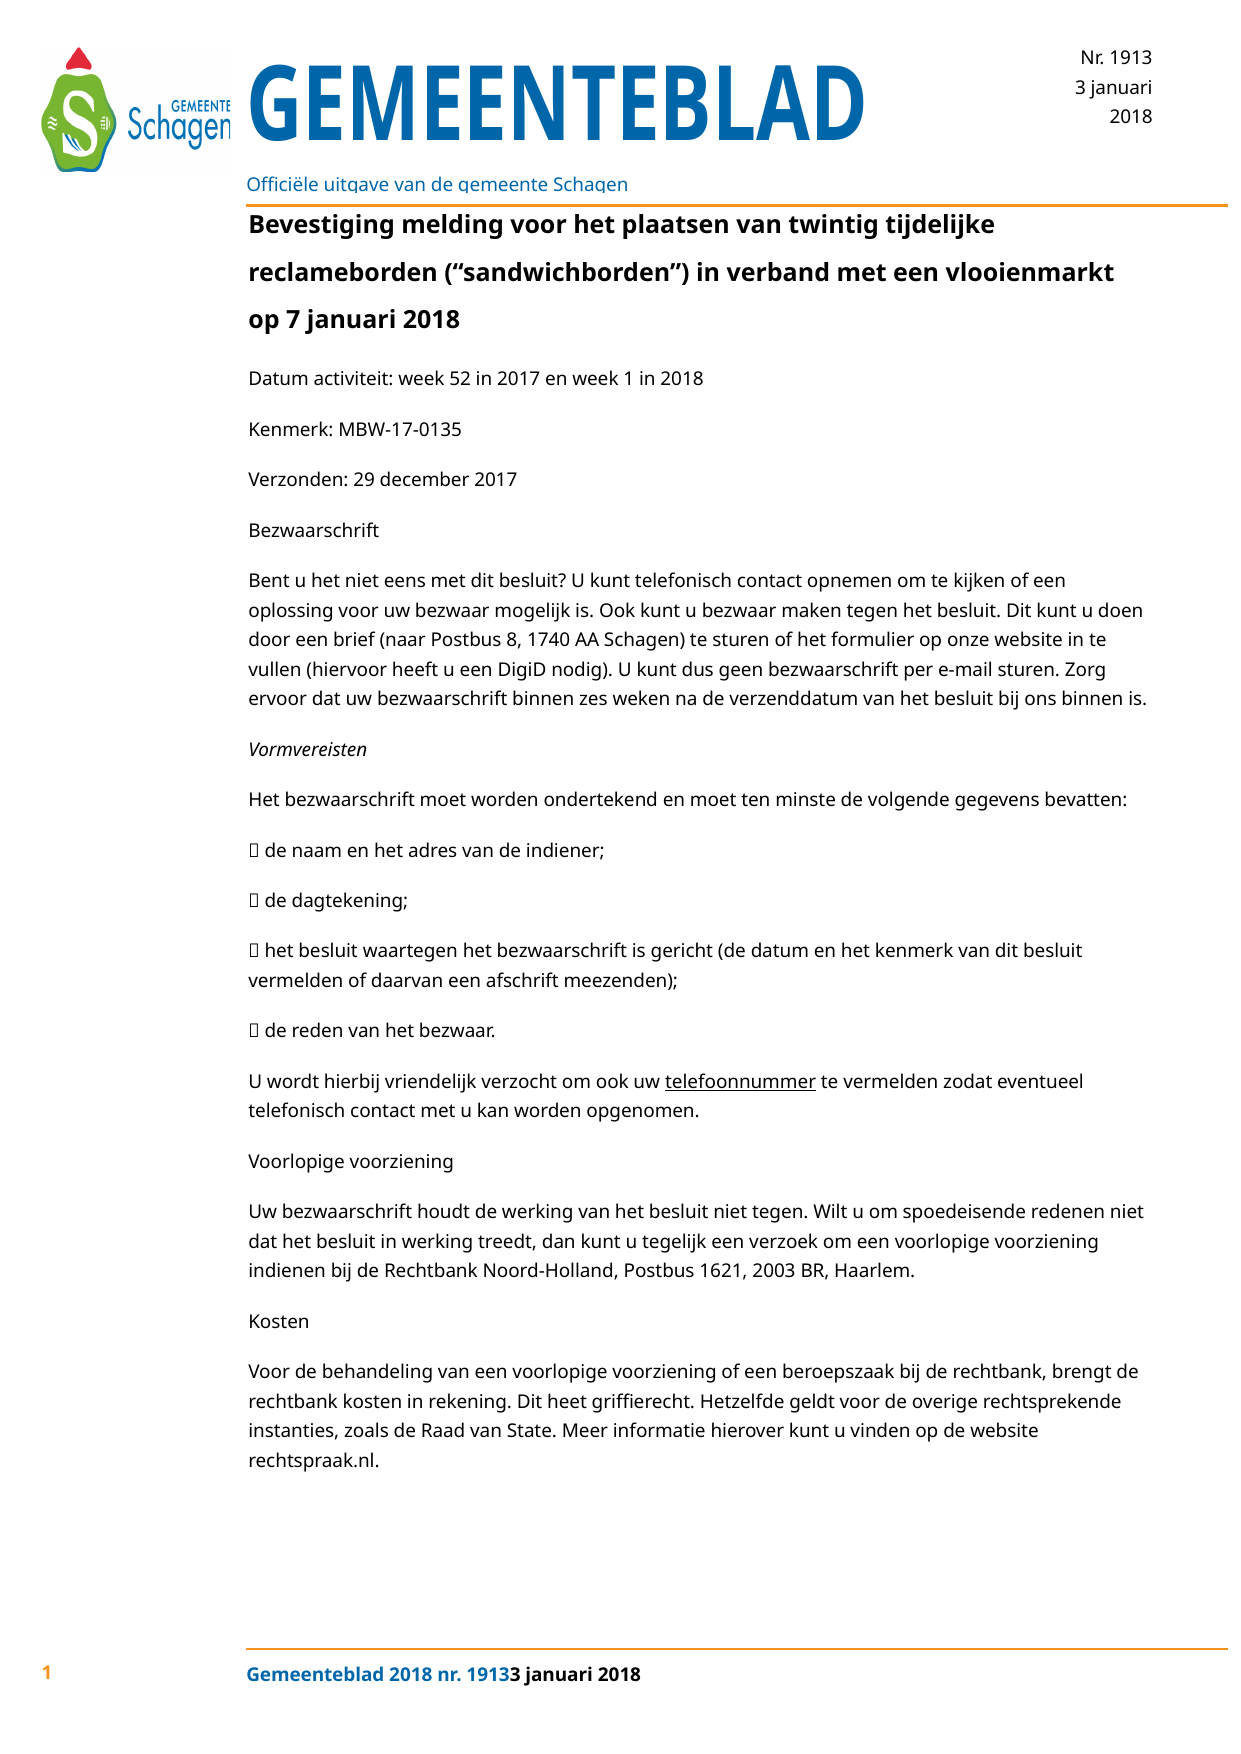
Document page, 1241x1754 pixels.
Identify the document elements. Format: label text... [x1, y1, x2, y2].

text Voor de behandeling van een voorlopige voorziening of een beroepszaak bij de rechtbank, brengt de rechtbank kosten in rekening. Dit heet griffierecht. Hetzelfde geldt voor de overige rechtsprekende instanties, zoals de Raad van State. Meer informatie hierover kunt u vinden op de website rechtspraak.nl. [248, 1358, 1152, 1473]
text Bevestiging melding voor het plaatsen van twintig tijdelijke reclameborden (“sandwichborden”) in verband met een vlooienmarkt op 7 januari 2018 [248, 207, 1152, 336]
text Verzonden: 29 december 2017 [248, 466, 1152, 492]
text  de reden van het bezwaar. [248, 1018, 1152, 1043]
text Datum activiteit: week 52 in 2017 en week 1 in 2018 [248, 366, 1152, 391]
text  de dagtekening; [248, 887, 1152, 913]
text Voorlopige voorziening [248, 1148, 1152, 1174]
text Vormvereisten [248, 736, 1152, 762]
picture [41, 47, 231, 172]
text Bent u het niet eens met dit besluit? U kunt telefonisch contact opnemen om te kijken of een oplossing voor uw bezwaar mogelijk is. Ook kunt u bezwaar maken tegen het besluit. Dit kunt u doen door een brief (naar Postbus 8, 1740 AA Schagen) te sturen of het formulier op onze website in te vullen (hiervoor heeft u een DigiD nodig). U kunt dus geen bezwaarschrift per e-mail sturen. Zorg ervoor dat uw bezwaarschrift binnen zes weken na de verzenddatum van het besluit bij ons binnen is. [248, 567, 1152, 711]
text  de naam en het adres van de indiener; [248, 837, 1152, 862]
text  het besluit waartegen het bezwaarschrift is gericht (de datum en het kenmerk van dit besluit vermelden of daarvan een afschrift meezenden); [248, 938, 1152, 993]
text Kenmerk: MBW-17-0135 [248, 416, 1152, 442]
text Bezwaarschrift [248, 517, 1152, 542]
text Uw bezwaarschrift houdt de werking van het besluit niet tegen. Wilt u om spoedeisende redenen niet dat het besluit in werking treedt, dan kunt u tegelijk een verzoek om een voorlopige voorziening indienen bij de Rechtbank Noord-Holland, Postbus 1621, 2003 BR, Haarlem. [248, 1198, 1152, 1283]
text U wordt hierbij vriendelijk verzocht om ook uw telefoonnummer te vermelden zodat eventueel telefonisch contact met u kan worden opgenomen. [248, 1068, 1152, 1123]
text Kosten [248, 1308, 1152, 1334]
text Het bezwaarschrift moet worden ondertekend en moet ten minste de volgende gegevens bevatten: [248, 786, 1152, 812]
